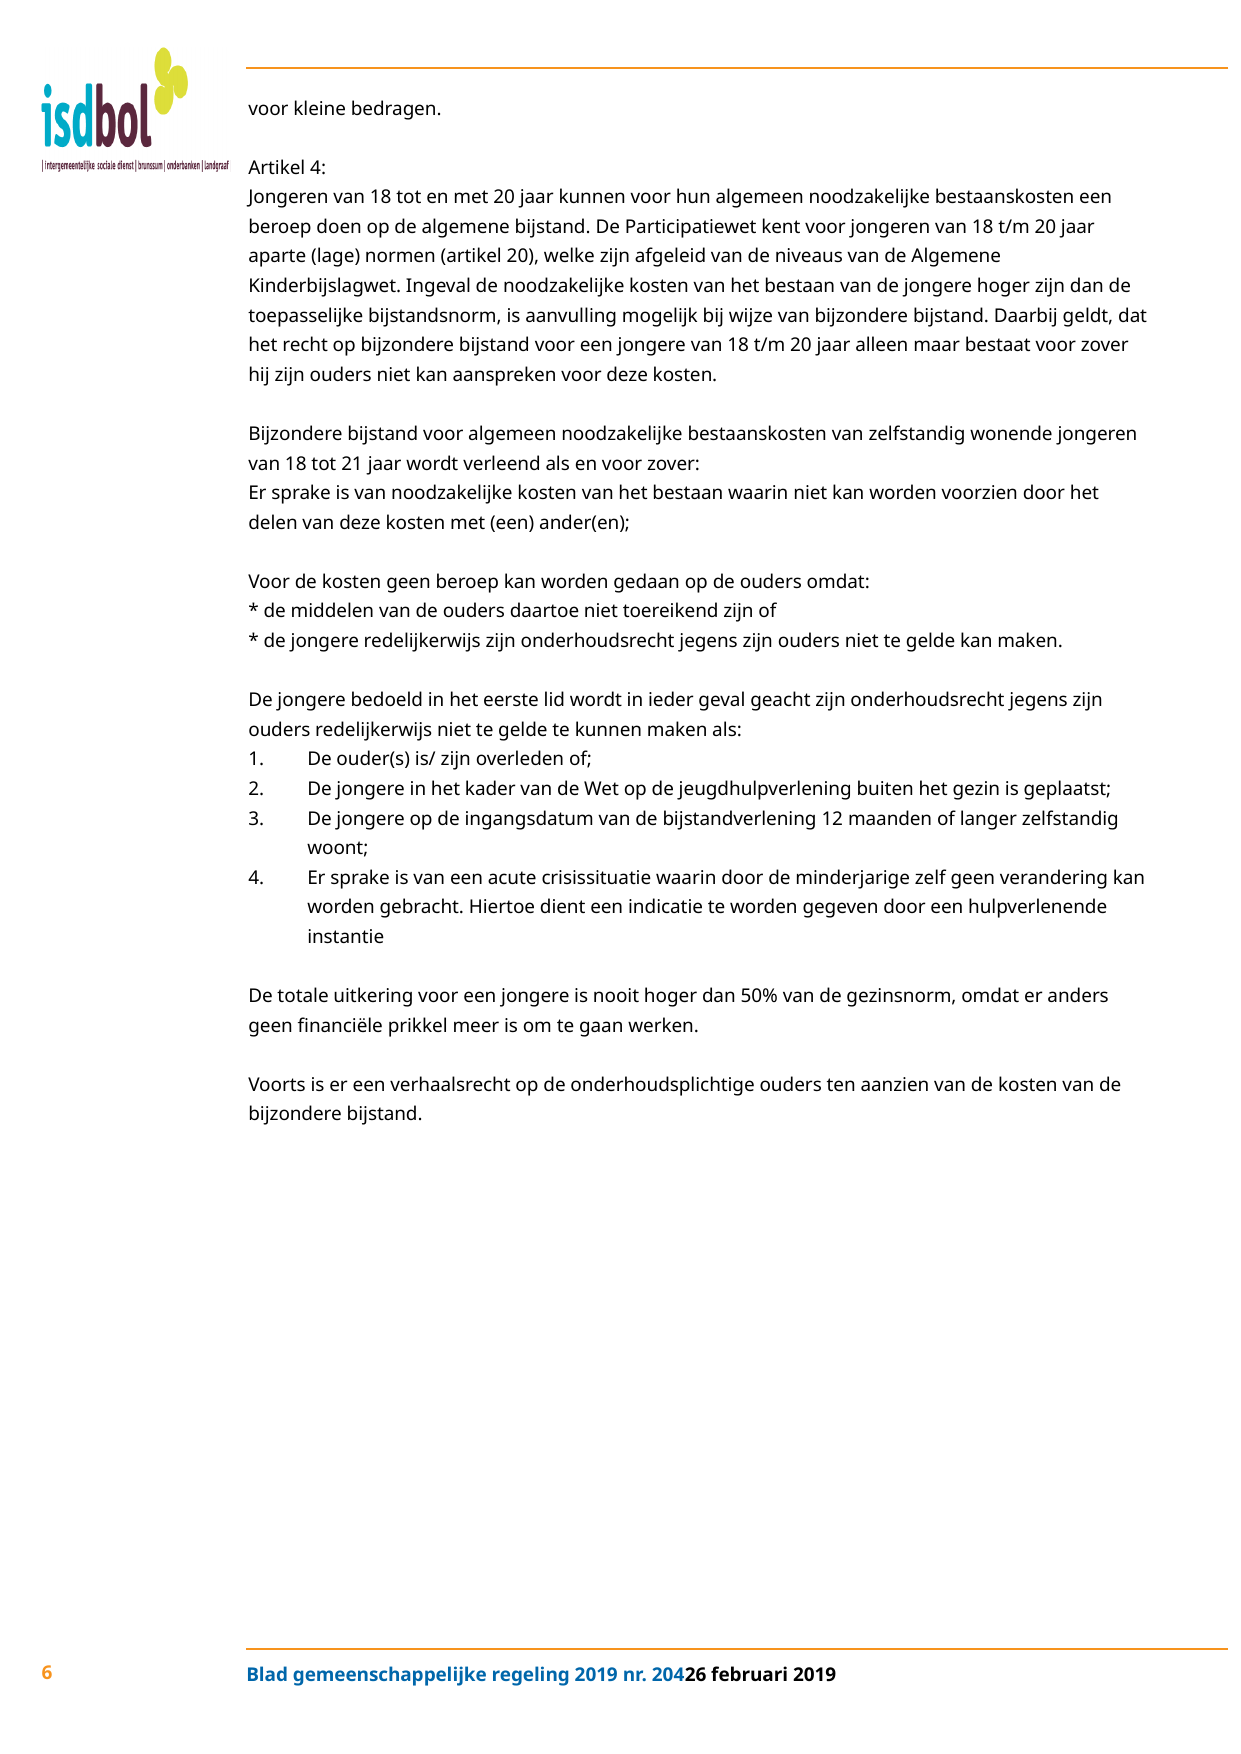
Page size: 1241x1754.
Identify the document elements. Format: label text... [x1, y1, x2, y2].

text Bijzondere bijstand voor algemeen noodzakelijke bestaanskosten van zelfstandig wonende jongeren van 18 tot 21 jaar wordt verleend als en voor zover: [248, 420, 1152, 476]
text Er sprake is van noodzakelijke kosten van het bestaan waarin niet kan worden voorzien door het delen van deze kosten met (een) ander(en); [248, 479, 1152, 535]
list De ouder(s) is/ zijn overleden of; [248, 746, 1152, 771]
list De jongere op de ingangsdatum van de bijstandverlening 12 maanden of langer zelfstandig woont; [248, 805, 1152, 860]
list Er sprake is van een acute crisissituatie waarin door de minderjarige zelf geen verandering kan worden gebracht. Hiertoe dient een indicatie te worden gegeven door een hulpverlenende instantie [248, 864, 1152, 949]
text De totale uitkering voor een jongere is nooit hoger dan 50% van de gezinsnorm, omdat er anders geen financiële prikkel meer is om te gaan werken. [248, 982, 1152, 1038]
list De jongere in het kader van de Wet op de jeugdhulpverlening buiten het gezin is geplaatst; [248, 775, 1152, 801]
text * de middelen van de ouders daartoe niet toereikend zijn of [248, 598, 1152, 623]
text Artikel 4: [248, 154, 1152, 180]
text Jongeren van 18 tot en met 20 jaar kunnen voor hun algemeen noodzakelijke bestaanskosten een beroep doen op de algemene bijstand. De Participatiewet kent voor jongeren van 18 t/m 20 jaar aparte (lage) normen (artikel 20), welke zijn afgeleid van de niveaus van de Algemene Kinderbijslagwet. Ingeval de noodzakelijke kosten van het bestaan van de jongere hoger zijn dan de toepasselijke bijstandsnorm, is aanvulling mogelijk bij wijze van bijzondere bijstand. Daarbij geldt, dat het recht op bijzondere bijstand voor een jongere van 18 t/m 20 jaar alleen maar bestaat voor zover hij zijn ouders niet kan aanspreken voor deze kosten. [248, 183, 1152, 387]
text Voorts is er een verhaalsrecht op de onderhoudsplichtige ouders ten aanzien van de kosten van de bijzondere bijstand. [248, 1071, 1152, 1126]
text * de jongere redelijkerwijs zijn onderhoudsrecht jegens zijn ouders niet te gelde kan maken. [248, 627, 1152, 653]
text Voor de kosten geen beroep kan worden gedaan op de ouders omdat: [248, 568, 1152, 594]
text De jongere bedoeld in het eerste lid wordt in ieder geval geacht zijn onderhoudsrecht jegens zijn ouders redelijkerwijs niet te gelde te kunnen maken als: [248, 686, 1152, 742]
picture [41, 47, 231, 172]
text voor kleine bedragen. [248, 95, 1152, 121]
